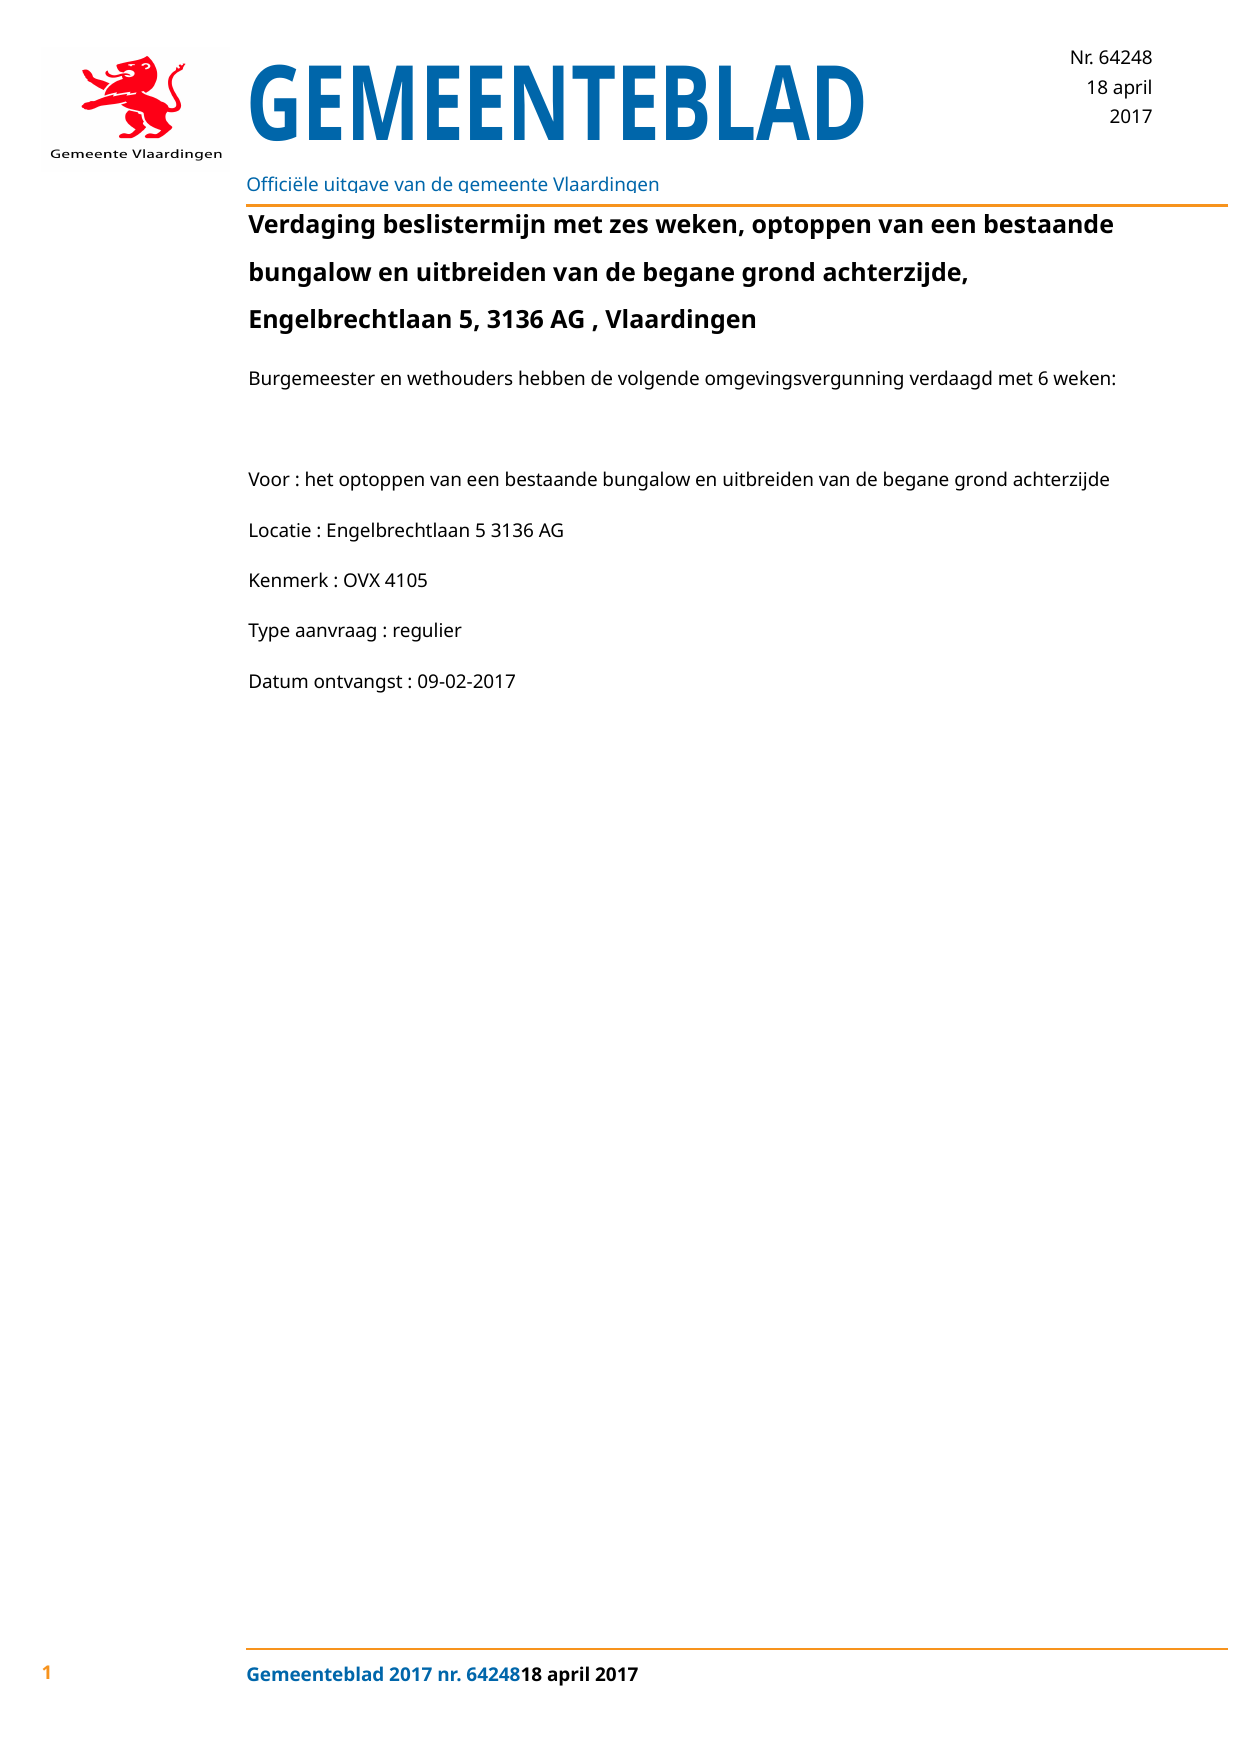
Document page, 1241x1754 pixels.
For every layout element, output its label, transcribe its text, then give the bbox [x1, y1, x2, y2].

text Locatie : Engelbrechtlaan 5 3136 AG [248, 517, 1152, 542]
text Verdaging beslistermijn met zes weken, optoppen van een bestaande bungalow en uitbreiden van de begane grond achterzijde, Engelbrechtlaan 5, 3136 AG , Vlaardingen [248, 207, 1152, 336]
text Datum ontvangst : 09-02-2017 [248, 668, 1152, 694]
text Type aanvraag : regulier [248, 618, 1152, 643]
picture [41, 47, 231, 172]
text Kenmerk : OVX 4105 [248, 567, 1152, 593]
text Voor : het optoppen van een bestaande bungalow en uitbreiden van de begane grond achterzijde [248, 466, 1152, 492]
text Burgemeester en wethouders hebben de volgende omgevingsvergunning verdaagd met 6 weken: [248, 366, 1152, 391]
